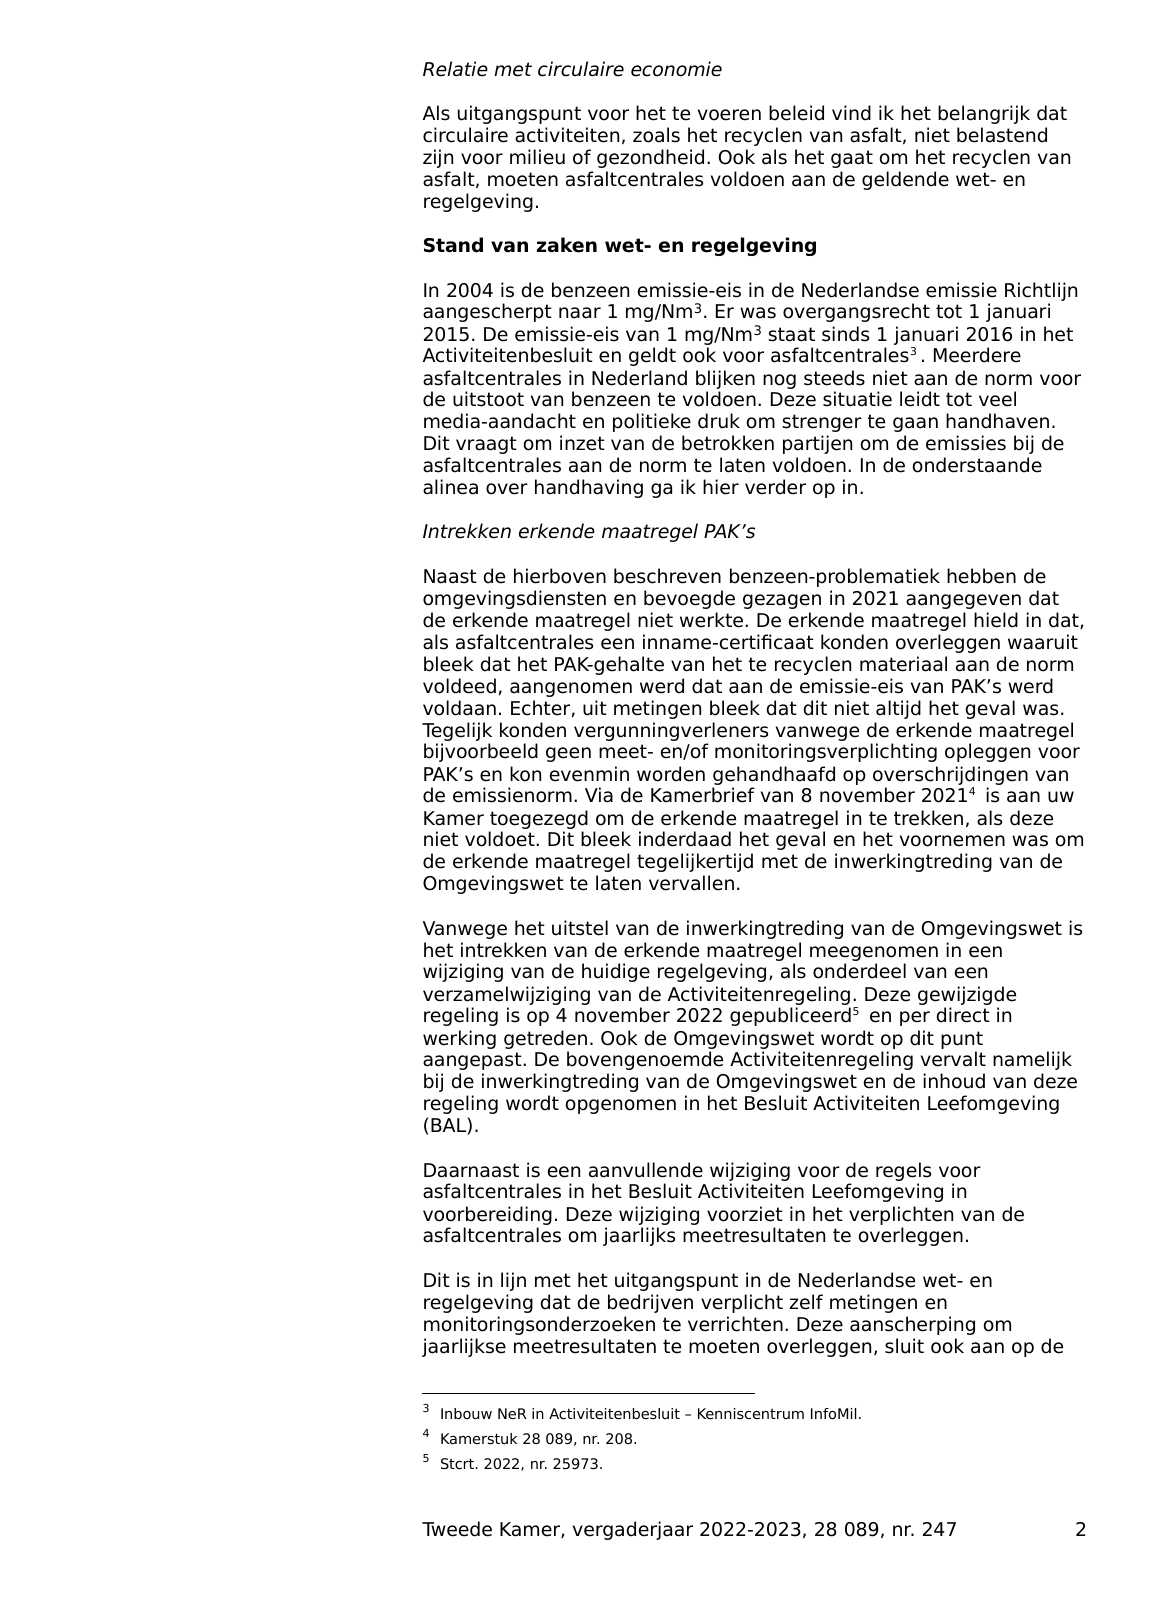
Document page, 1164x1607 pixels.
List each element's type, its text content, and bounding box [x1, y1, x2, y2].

text Kamerstuk 28 089, nr. 208. [422, 1427, 1087, 1449]
subtitle Relatie met circulaire economie [422, 59, 1087, 81]
text Daarnaast is een aanvullende wijziging voor de regels voor asfaltcentrales in het Besluit Activiteiten Leefomgeving in voorbereiding. Deze wijziging voorziet in het verplichten van de asfaltcentrales om jaarlijks meetresultaten te overleggen. [422, 1159, 1087, 1247]
text Dit is in lijn met het uitgangspunt in de Nederlandse wet- en regelgeving dat de bedrijven verplicht zelf metingen en monitoringsonderzoeken te verrichten. Deze aanscherping om jaarlijkse meetresultaten te moeten overleggen, sluit ook aan op de [422, 1269, 1087, 1357]
subtitle Stand van zaken wet- en regelgeving [422, 235, 1087, 257]
text Stcrt. 2022, nr. 25973. [422, 1452, 1087, 1474]
subtitle Intrekken erkende maatregel PAK’s [422, 521, 1087, 543]
text In 2004 is de benzeen emissie-eis in de Nederlandse emissie Richtlijn aangescherpt naar 1 mg/Nm3. Er was overgangsrecht tot 1 januari 2015. De emissie-eis van 1 mg/Nm3 staat sinds 1 januari 2016 in het Activiteitenbesluit en geldt ook voor asfaltcentrales. Meerdere asfaltcentrales in Nederland blijken nog steeds niet aan de norm voor de uitstoot van benzeen te voldoen. Deze situatie leidt tot veel media-aandacht en politieke druk om strenger te gaan handhaven. Dit vraagt om inzet van de betrokken partijen om de emissies bij de asfaltcentrales aan de norm te laten voldoen. In de onderstaande alinea over handhaving ga ik hier verder op in. [422, 279, 1087, 499]
text Vanwege het uitstel van de inwerkingtreding van de Omgevingswet is het intrekken van de erkende maatregel meegenomen in een wijziging van de huidige regelgeving, als onderdeel van een verzamelwijziging van de Activiteitenregeling. Deze gewijzigde regeling is op 4 november 2022 gepubliceerd en per direct in werking getreden. Ook de Omgevingswet wordt op dit punt aangepast. De bovengenoemde Activiteitenregeling vervalt namelijk bij de inwerkingtreding van de Omgevingswet en de inhoud van deze regeling wordt opgenomen in het Besluit Activiteiten Leefomgeving (BAL). [422, 917, 1087, 1137]
text Als uitgangspunt voor het te voeren beleid vind ik het belangrijk dat circulaire activiteiten, zoals het recyclen van asfalt, niet belastend zijn voor milieu of gezondheid. Ook als het gaat om het recyclen van asfalt, moeten asfaltcentrales voldoen aan de geldende wet- en regelgeving. [422, 103, 1087, 213]
text Inbouw NeR in Activiteitenbesluit – Kenniscentrum InfoMil. [422, 1402, 1087, 1424]
text Naast de hierboven beschreven benzeen-problematiek hebben de omgevingsdiensten en bevoegde gezagen in 2021 aangegeven dat de erkende maatregel niet werkte. De erkende maatregel hield in dat, als asfaltcentrales een inname-certificaat konden overleggen waaruit bleek dat het PAK-gehalte van het te recyclen materiaal aan de norm voldeed, aangenomen werd dat aan de emissie-eis van PAK’s werd voldaan. Echter, uit metingen bleek dat dit niet altijd het geval was. Tegelijk konden vergunningverleners vanwege de erkende maatregel bijvoorbeeld geen meet- en/of monitoringsverplichting opleggen voor PAK’s en kon evenmin worden gehandhaafd op overschrijdingen van de emissienorm. Via de Kamerbrief van 8 november 2021 is aan uw Kamer toegezegd om de erkende maatregel in te trekken, als deze niet voldoet. Dit bleek inderdaad het geval en het voornemen was om de erkende maatregel tegelijkertijd met de inwerkingtreding van de Omgevingswet te laten vervallen. [422, 566, 1087, 895]
